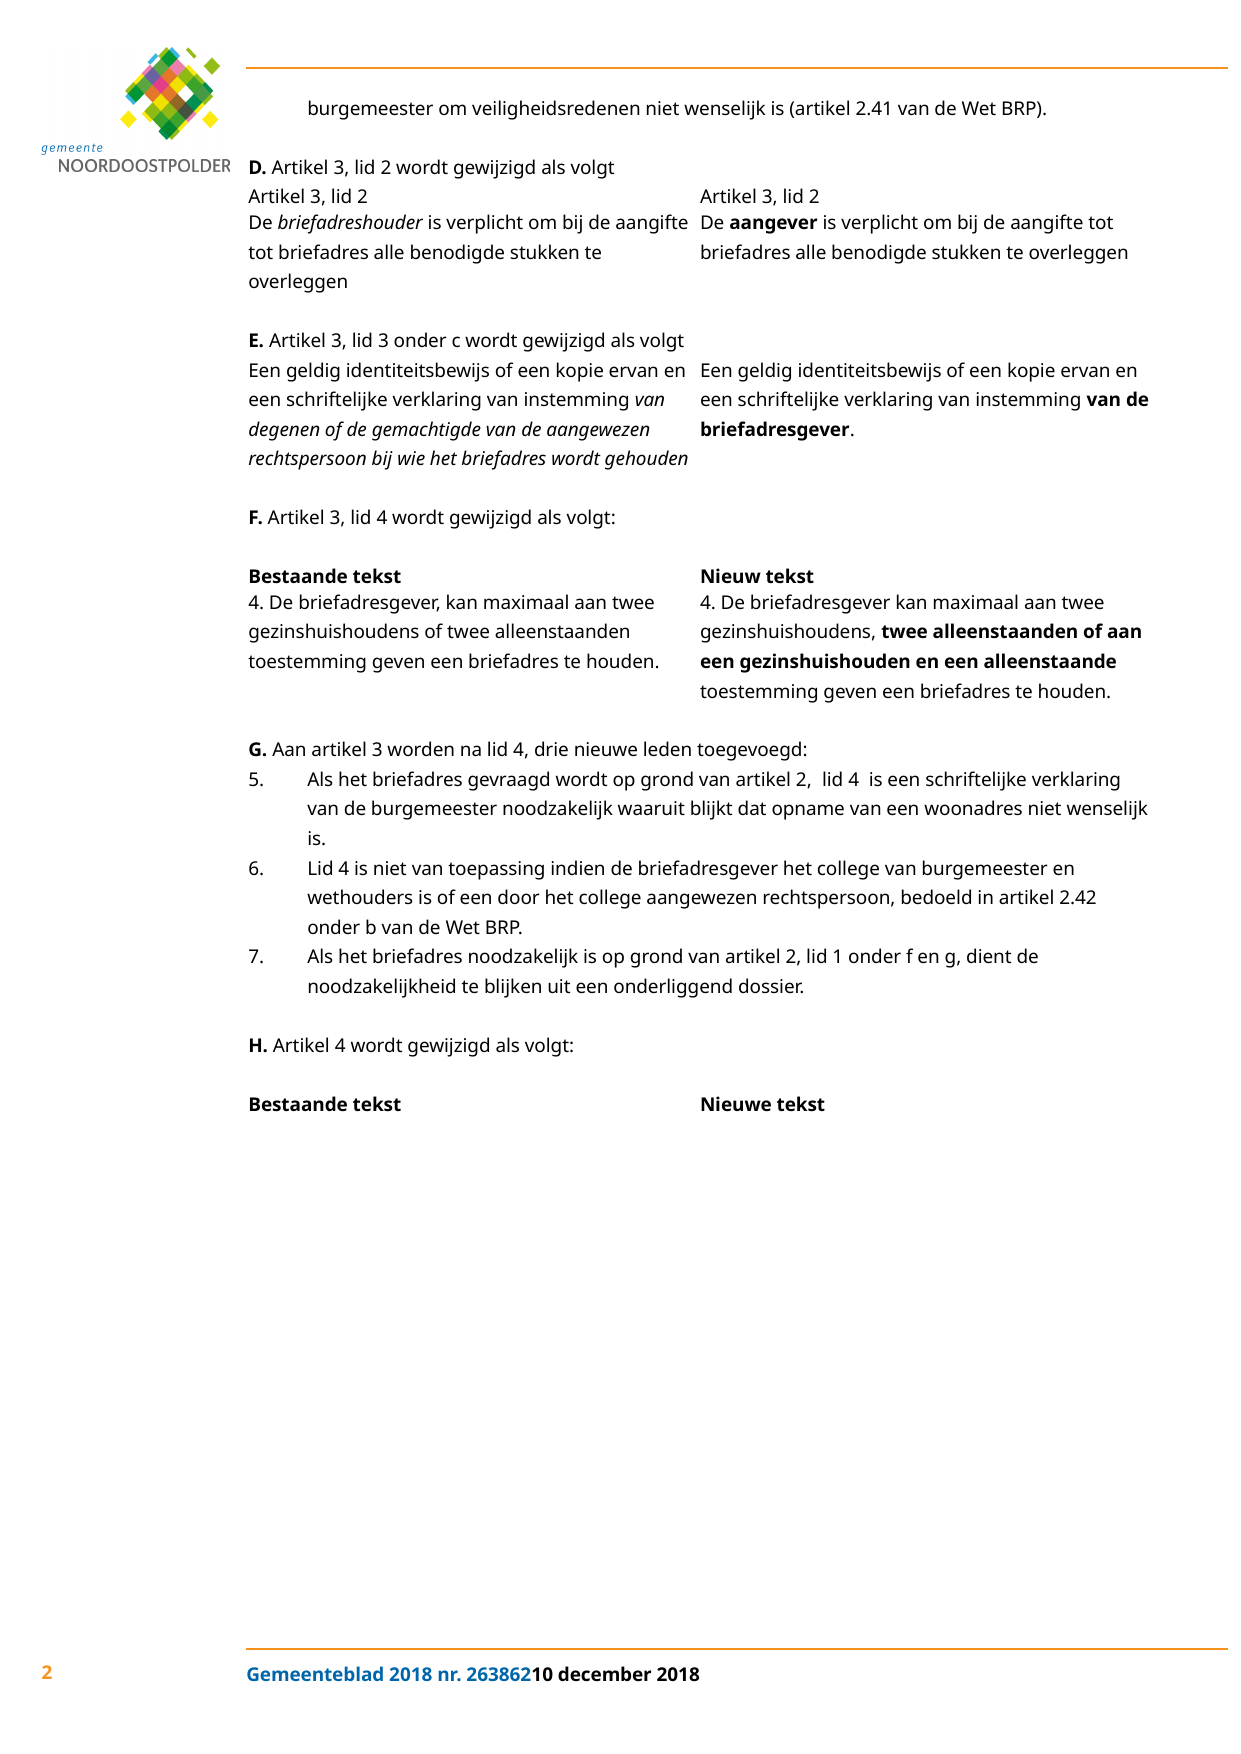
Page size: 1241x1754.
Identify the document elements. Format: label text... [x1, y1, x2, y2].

table_header Artikel 3, lid 2 [248, 184, 700, 209]
table_cell De briefadreshouder is verplicht om bij de aangifte tot briefadres alle benodigde stukken te overleggen [248, 209, 700, 294]
list Als het briefadres noodzakelijk is op grond van artikel 2, lid 1 onder f en g, dient de noodzakelijkheid te blijken uit een onderliggend dossier. [248, 943, 1152, 999]
list Lid 4 is niet van toepassing indien de briefadresgever het college van burgemeester en wethouders is of een door het college aangewezen rechtspersoon, bedoeld in artikel 2.42 onder b van de Wet BRP. [248, 855, 1152, 939]
table_header Nieuw tekst [700, 563, 1152, 589]
list burgemeester om veiligheidsredenen niet wenselijk is (artikel 2.41 van de Wet BRP). [248, 95, 1152, 121]
table_cell De aangever is verplicht om bij de aangifte tot briefadres alle benodigde stukken te overleggen [700, 209, 1152, 294]
text D. Artikel 3, lid 2 wordt gewijzigd als volgt [248, 154, 1152, 180]
text F. Artikel 3, lid 4 wordt gewijzigd als volgt: [248, 504, 1152, 530]
table_header Nieuwe tekst [700, 1091, 1152, 1117]
table_header Een geldig identiteitsbewijs of een kopie ervan en een schriftelijke verklaring van instemming van degenen of de gemachtigde van de aangewezen rechtspersoon bij wie het briefadres wordt gehouden [248, 357, 700, 471]
text E. Artikel 3, lid 3 onder c wordt gewijzigd als volgt [248, 327, 1152, 353]
table_header Artikel 3, lid 2 [700, 184, 1152, 209]
table_cell 4. De briefadresgever kan maximaal aan twee gezinshuishoudens, twee alleenstaanden of aan een gezinshuishouden en een alleenstaande toestemming geven een briefadres te houden. [700, 589, 1152, 703]
table_header Bestaande tekst [248, 1091, 700, 1117]
table_header Bestaande tekst [248, 563, 700, 589]
text H. Artikel 4 wordt gewijzigd als volgt: [248, 1032, 1152, 1058]
picture [41, 47, 231, 172]
text G. Aan artikel 3 worden na lid 4, drie nieuwe leden toegevoegd: [248, 736, 1152, 762]
table_header Een geldig identiteitsbewijs of een kopie ervan en een schriftelijke verklaring van instemming van de briefadresgever. [700, 357, 1152, 471]
list Als het briefadres gevraagd wordt op grond van artikel 2, lid 4 is een schriftelijke verklaring van de burgemeester noodzakelijk waaruit blijkt dat opname van een woonadres niet wenselijk is. [248, 766, 1152, 851]
table_cell 4. De briefadresgever, kan maximaal aan twee gezinshuishoudens of twee alleenstaanden toestemming geven een briefadres te houden. [248, 589, 700, 703]
